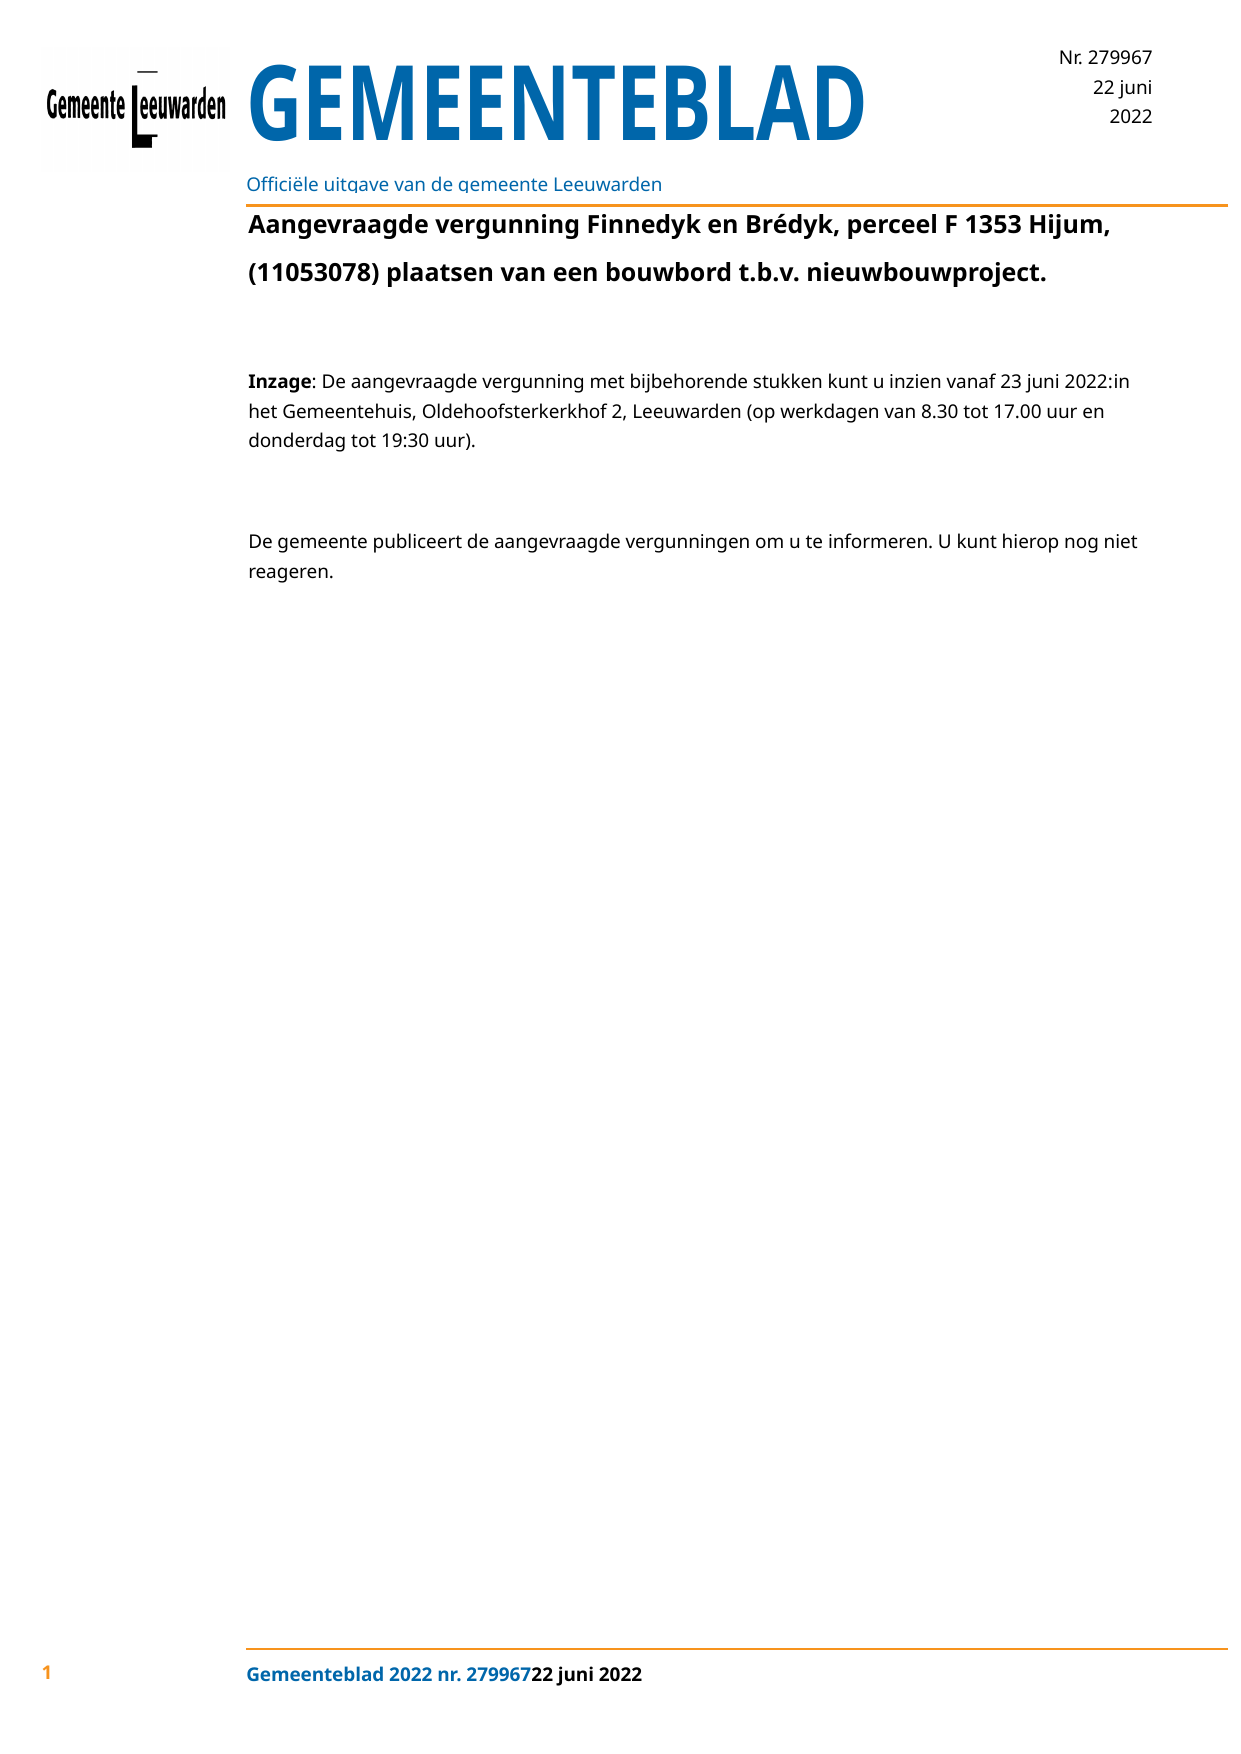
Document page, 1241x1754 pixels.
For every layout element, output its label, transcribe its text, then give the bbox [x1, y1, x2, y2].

text Inzage: De aangevraagde vergunning met bijbehorende stukken kunt u inzien vanaf 23 juni 2022:in het Gemeentehuis, Oldehoofsterkerkhof 2, Leeuwarden (op werkdagen van 8.30 tot 17.00 uur en donderdag tot 19:30 uur). [248, 368, 1152, 453]
text Aangevraagde vergunning Finnedyk en Brédyk, perceel F 1353 Hijum, (11053078) plaatsen van een bouwbord t.b.v. nieuwbouwproject. [248, 207, 1152, 288]
text De gemeente publiceert de aangevraagde vergunningen om u te informeren. U kunt hierop nog niet reageren. [248, 528, 1152, 584]
picture [41, 47, 231, 172]
